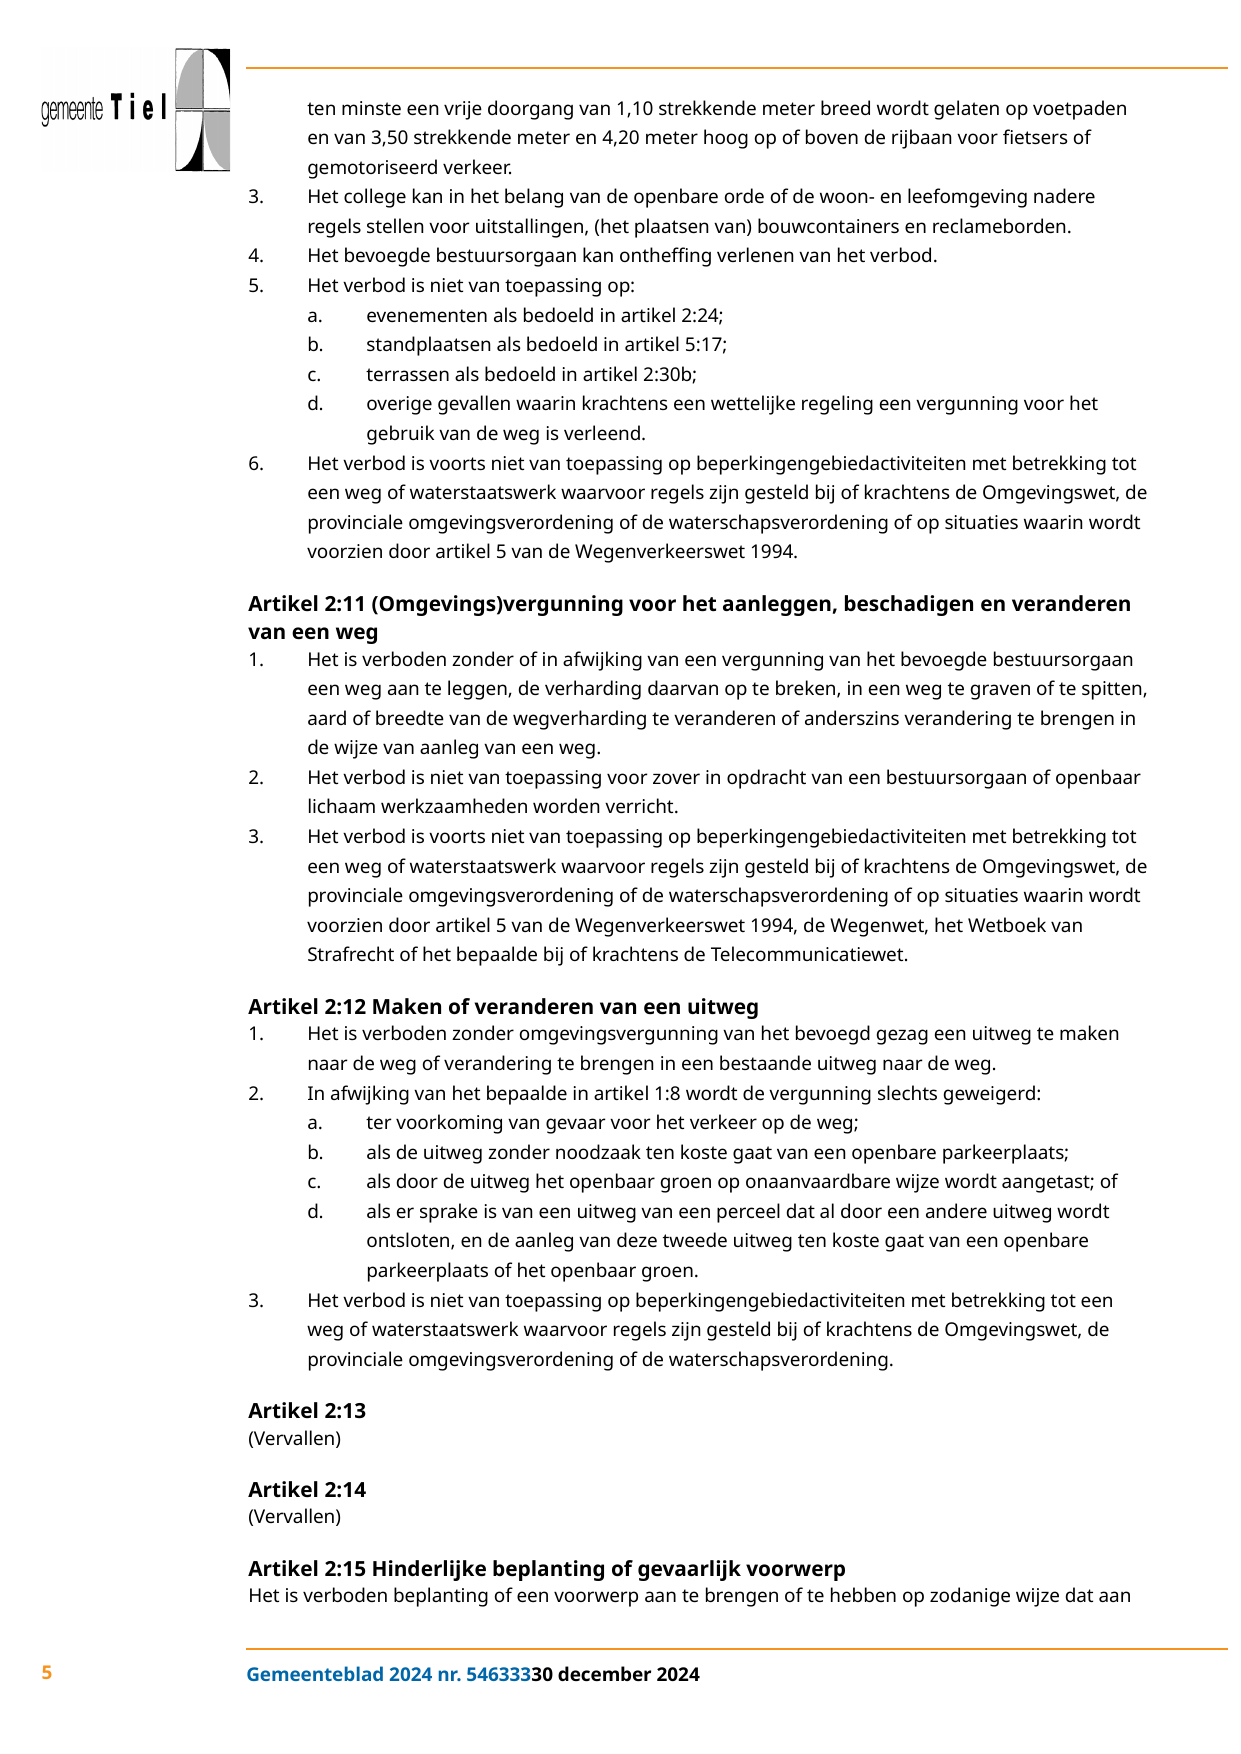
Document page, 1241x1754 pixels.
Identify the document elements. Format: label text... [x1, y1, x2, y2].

list Het verbod is niet van toepassing op: [248, 272, 1152, 298]
list als er sprake is van een uitweg van een perceel dat al door een andere uitweg wordt ontsloten, en de aanleg van deze tweede uitweg ten koste gaat van een openbare parkeerplaats of het openbaar groen. [307, 1198, 1152, 1283]
list overige gevallen waarin krachtens een wettelijke regeling een vergunning voor het gebruik van de weg is verleend. [307, 391, 1152, 446]
picture [41, 47, 231, 172]
list evenementen als bedoeld in artikel 2:24; [307, 302, 1152, 328]
text (Vervallen) [248, 1504, 1152, 1529]
text Artikel 2:12 Maken of veranderen van een uitweg [248, 992, 1152, 1021]
text Artikel 2:13 [248, 1396, 1152, 1425]
list Het is verboden zonder of in afwijking van een vergunning van het bevoegde bestuursorgaan een weg aan te leggen, de verharding daarvan op te breken, in een weg te graven of te spitten, aard of breedte van de wegverharding te veranderen of anderszins verandering te brengen in de wijze van aanleg van een weg. [248, 646, 1152, 760]
text Het is verboden beplanting of een voorwerp aan te brengen of te hebben op zodanige wijze dat aan [248, 1582, 1152, 1608]
list ter voorkoming van gevaar voor het verkeer op de weg; [307, 1109, 1152, 1135]
list Het verbod is voorts niet van toepassing op beperkingengebiedactiviteiten met betrekking tot een weg of waterstaatswerk waarvoor regels zijn gesteld bij of krachtens de Omgevingswet, de provinciale omgevingsverordening of de waterschapsverordening of op situaties waarin wordt voorzien door artikel 5 van de Wegenverkeerswet 1994. [248, 450, 1152, 564]
list Het verbod is voorts niet van toepassing op beperkingengebiedactiviteiten met betrekking tot een weg of waterstaatswerk waarvoor regels zijn gesteld bij of krachtens de Omgevingswet, de provinciale omgevingsverordening of de waterschapsverordening of op situaties waarin wordt voorzien door artikel 5 van de Wegenverkeerswet 1994, de Wegenwet, het Wetboek van Strafrecht of het bepaalde bij of krachtens de Telecommunicatiewet. [248, 823, 1152, 967]
text Artikel 2:14 [248, 1475, 1152, 1504]
text Artikel 2:15 Hinderlijke beplanting of gevaarlijk voorwerp [248, 1554, 1152, 1582]
list Het verbod is niet van toepassing voor zover in opdracht van een bestuursorgaan of openbaar lichaam werkzaamheden worden verricht. [248, 764, 1152, 819]
list terrassen als bedoeld in artikel 2:30b; [307, 361, 1152, 387]
list Het college kan in het belang van de openbare orde of de woon- en leefomgeving nadere regels stellen voor uitstallingen, (het plaatsen van) bouwcontainers en reclameborden. [248, 183, 1152, 239]
list standplaatsen als bedoeld in artikel 5:17; [307, 331, 1152, 357]
list Het bevoegde bestuursorgaan kan ontheffing verlenen van het verbod. [248, 243, 1152, 268]
list als de uitweg zonder noodzaak ten koste gaat van een openbare parkeerplaats; [307, 1139, 1152, 1164]
list ten minste een vrije doorgang van 1,10 strekkende meter breed wordt gelaten op voetpaden en van 3,50 strekkende meter en 4,20 meter hoog op of boven de rijbaan voor fietsers of gemotoriseerd verkeer. [248, 95, 1152, 180]
list In afwijking van het bepaalde in artikel 1:8 wordt de vergunning slechts geweigerd: [248, 1080, 1152, 1105]
text Artikel 2:11 (Omgevings)vergunning voor het aanleggen, beschadigen en veranderen van een weg [248, 589, 1152, 646]
text (Vervallen) [248, 1425, 1152, 1451]
list als door de uitweg het openbaar groen op onaanvaardbare wijze wordt aangetast; of [307, 1168, 1152, 1194]
list Het is verboden zonder omgevingsvergunning van het bevoegd gezag een uitweg te maken naar de weg of verandering te brengen in een bestaande uitweg naar de weg. [248, 1021, 1152, 1076]
list Het verbod is niet van toepassing op beperkingengebiedactiviteiten met betrekking tot een weg of waterstaatswerk waarvoor regels zijn gesteld bij of krachtens de Omgevingswet, de provinciale omgevingsverordening of de waterschapsverordening. [248, 1287, 1152, 1372]
